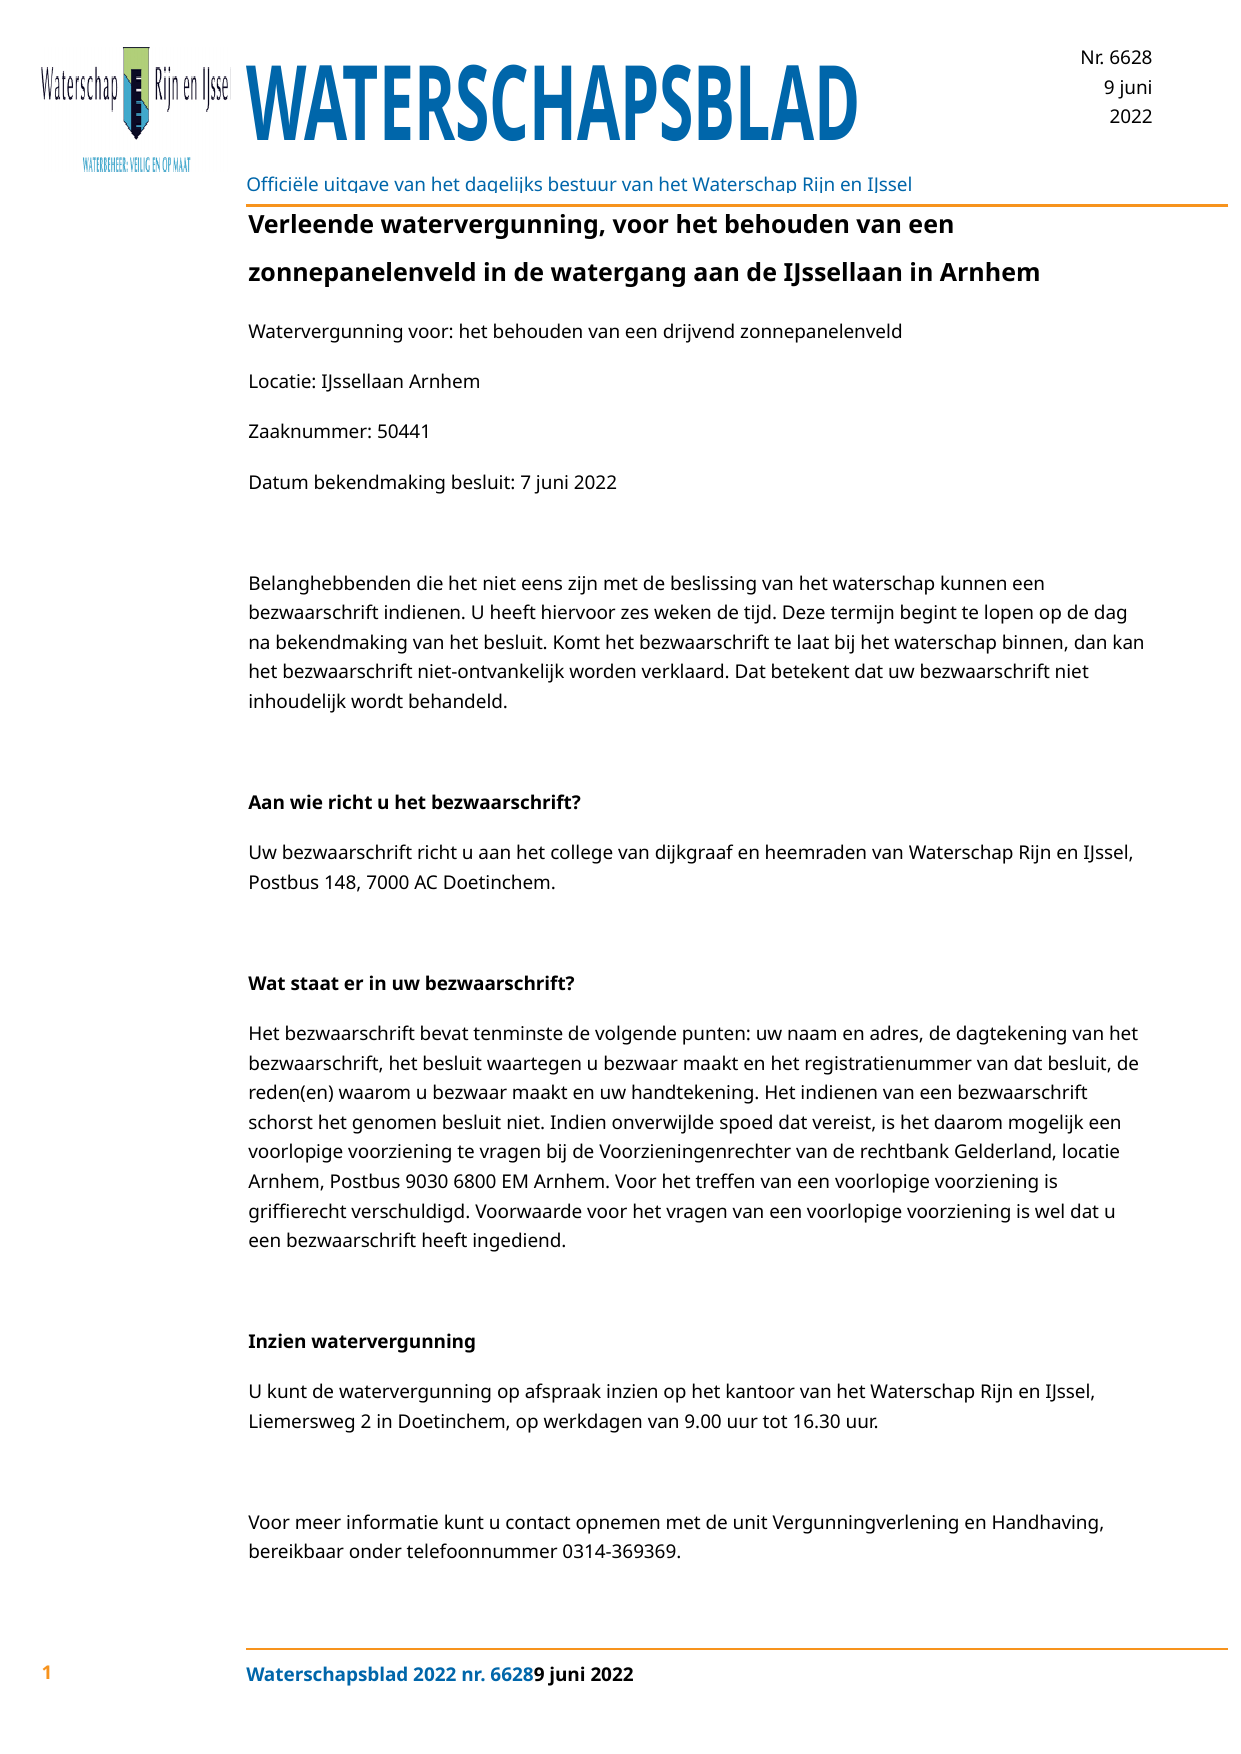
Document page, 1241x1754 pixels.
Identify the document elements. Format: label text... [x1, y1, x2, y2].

text Locatie: IJssellaan Arnhem [248, 368, 1152, 394]
text Datum bekendmaking besluit: 7 juni 2022 [248, 469, 1152, 495]
picture [41, 47, 231, 172]
text Verleende watervergunning, voor het behouden van een zonnepanelenveld in de watergang aan de IJssellaan in Arnhem [248, 207, 1152, 288]
text Inzien watervergunning [248, 1328, 1152, 1354]
text Watervergunning voor: het behouden van een drijvend zonnepanelenveld [248, 318, 1152, 344]
text Voor meer informatie kunt u contact opnemen met de unit Vergunningverlening en Handhaving, bereikbaar onder telefoonnummer 0314-369369. [248, 1509, 1152, 1564]
text U kunt de watervergunning op afspraak inzien op het kantoor van het Waterschap Rijn en IJssel, Liemersweg 2 in Doetinchem, op werkdagen van 9.00 uur tot 16.30 uur. [248, 1379, 1152, 1434]
text Het bezwaarschrift bevat tenminste de volgende punten: uw naam en adres, de dagtekening van het bezwaarschrift, het besluit waartegen u bezwaar maakt en het registratienummer van dat besluit, de reden(en) waarom u bezwaar maakt en uw handtekening. Het indienen van een bezwaarschrift schorst het genomen besluit niet. Indien onverwijlde spoed dat vereist, is het daarom mogelijk een voorlopige voorziening te vragen bij de Voorzieningenrechter van de rechtbank Gelderland, locatie Arnhem, Postbus 9030 6800 EM Arnhem. Voor het treffen van een voorlopige voorziening is griffierecht verschuldigd. Voorwaarde voor het vragen van een voorlopige voorziening is wel dat u een bezwaarschrift heeft ingediend. [248, 1020, 1152, 1253]
text Uw bezwaarschrift richt u aan het college van dijkgraaf en heemraden van Waterschap Rijn en IJssel, Postbus 148, 7000 AC Doetinchem. [248, 839, 1152, 895]
text Aan wie richt u het bezwaarschrift? [248, 789, 1152, 815]
text Belanghebbenden die het niet eens zijn met de beslissing van het waterschap kunnen een bezwaarschrift indienen. U heeft hiervoor zes weken de tijd. Deze termijn begint te lopen op de dag na bekendmaking van het besluit. Komt het bezwaarschrift te laat bij het waterschap binnen, dan kan het bezwaarschrift niet-ontvankelijk worden verklaard. Dat betekent dat uw bezwaarschrift niet inhoudelijk wordt behandeld. [248, 570, 1152, 714]
text Wat staat er in uw bezwaarschrift? [248, 970, 1152, 996]
text Zaaknummer: 50441 [248, 419, 1152, 444]
